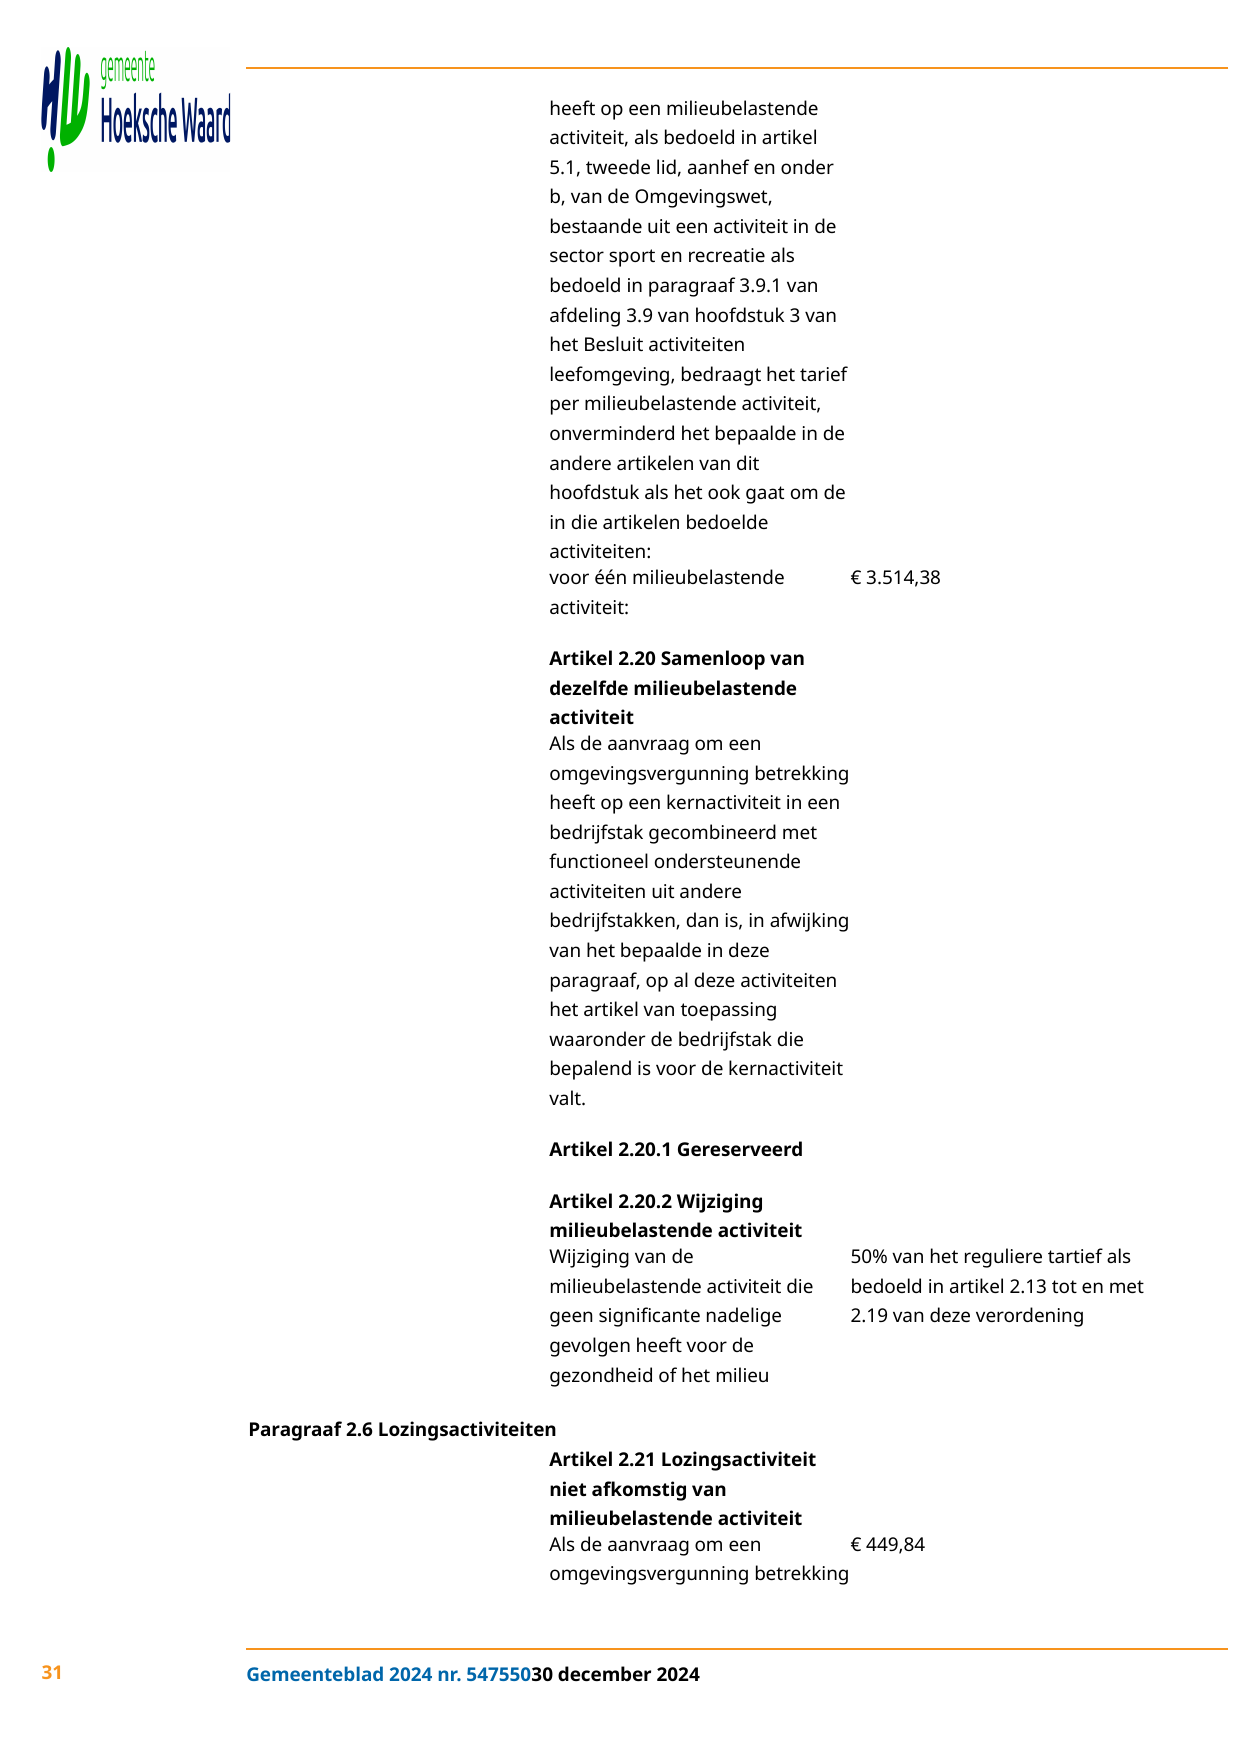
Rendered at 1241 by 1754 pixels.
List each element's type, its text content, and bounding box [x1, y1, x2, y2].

table_cell heeft op een milieubelastende activiteit, als bedoeld in artikel 5.1, tweede lid, aanhef en onder b, van de Omgevingswet, bestaande uit een activiteit in de sector sport en recreatie als bedoeld in paragraaf 3.9.1 van afdeling 3.9 van hoofdstuk 3 van het Besluit activiteiten leefomgeving, bedraagt het tarief per milieubelastende activiteit, onverminderd het bepaalde in de andere artikelen van dit hoofdstuk als het ook gaat om de in die artikelen bedoelde activiteiten: [549, 95, 850, 564]
table_cell [248, 1531, 549, 1586]
table_cell [850, 1163, 1152, 1188]
table_cell [248, 564, 549, 619]
text Paragraaf 2.6 Lozingsactiviteiten [248, 1416, 1152, 1442]
table_header Artikel 2.21 Lozingsactiviteit niet afkomstig van milieubelastende activiteit [549, 1446, 850, 1531]
table_cell Artikel 2.20.1 Gereserveerd [549, 1137, 850, 1162]
table_cell [248, 95, 549, 564]
table_cell [549, 1388, 850, 1413]
table_cell [248, 1163, 549, 1188]
table_cell [248, 620, 549, 645]
table_cell Wijziging van de milieubelastende activiteit die geen significante nadelige gevolgen heeft voor de gezondheid of het milieu [549, 1244, 850, 1387]
table_cell Artikel 2.20.2 Wijziging milieubelastende activiteit [549, 1188, 850, 1243]
table_cell voor één milieubelastende activiteit: [549, 564, 850, 619]
picture [41, 47, 231, 172]
table_cell Als de aanvraag om een omgevingsvergunning betrekking heeft op een kernactiviteit in een bedrijfstak gecombineerd met functioneel ondersteunende activiteiten uit andere bedrijfstakken, dan is, in afwijking van het bepaalde in deze paragraaf, op al deze activiteiten het artikel van toepassing waaronder de bedrijfstak die bepalend is voor de kernactiviteit valt. [549, 730, 850, 1111]
table_cell [248, 730, 549, 1111]
table_cell [850, 730, 1152, 1111]
table_cell [248, 645, 549, 730]
table_cell [850, 1111, 1152, 1137]
table_cell [549, 1163, 850, 1188]
table_cell [248, 1137, 549, 1162]
table_header [850, 1446, 1152, 1531]
table_cell [850, 1137, 1152, 1162]
table_cell [248, 1111, 549, 1137]
table_cell [248, 1388, 549, 1413]
table_cell [850, 620, 1152, 645]
table_cell [248, 1188, 549, 1243]
table_cell € 449,84 [850, 1531, 1152, 1586]
table_cell Artikel 2.20 Samenloop van dezelfde milieubelastende activiteit [549, 645, 850, 730]
table_cell Als de aanvraag om een omgevingsvergunning betrekking [549, 1531, 850, 1586]
table_cell [549, 1111, 850, 1137]
table_cell [248, 1244, 549, 1387]
table_cell 50% van het reguliere tartief als bedoeld in artikel 2.13 tot en met 2.19 van deze verordening [850, 1244, 1152, 1387]
table_cell [850, 1188, 1152, 1243]
table_cell [850, 1388, 1152, 1413]
table_cell [850, 95, 1152, 564]
table_cell [850, 645, 1152, 730]
table_cell [549, 620, 850, 645]
table_header [248, 1446, 549, 1531]
table_cell € 3.514,38 [850, 564, 1152, 619]
